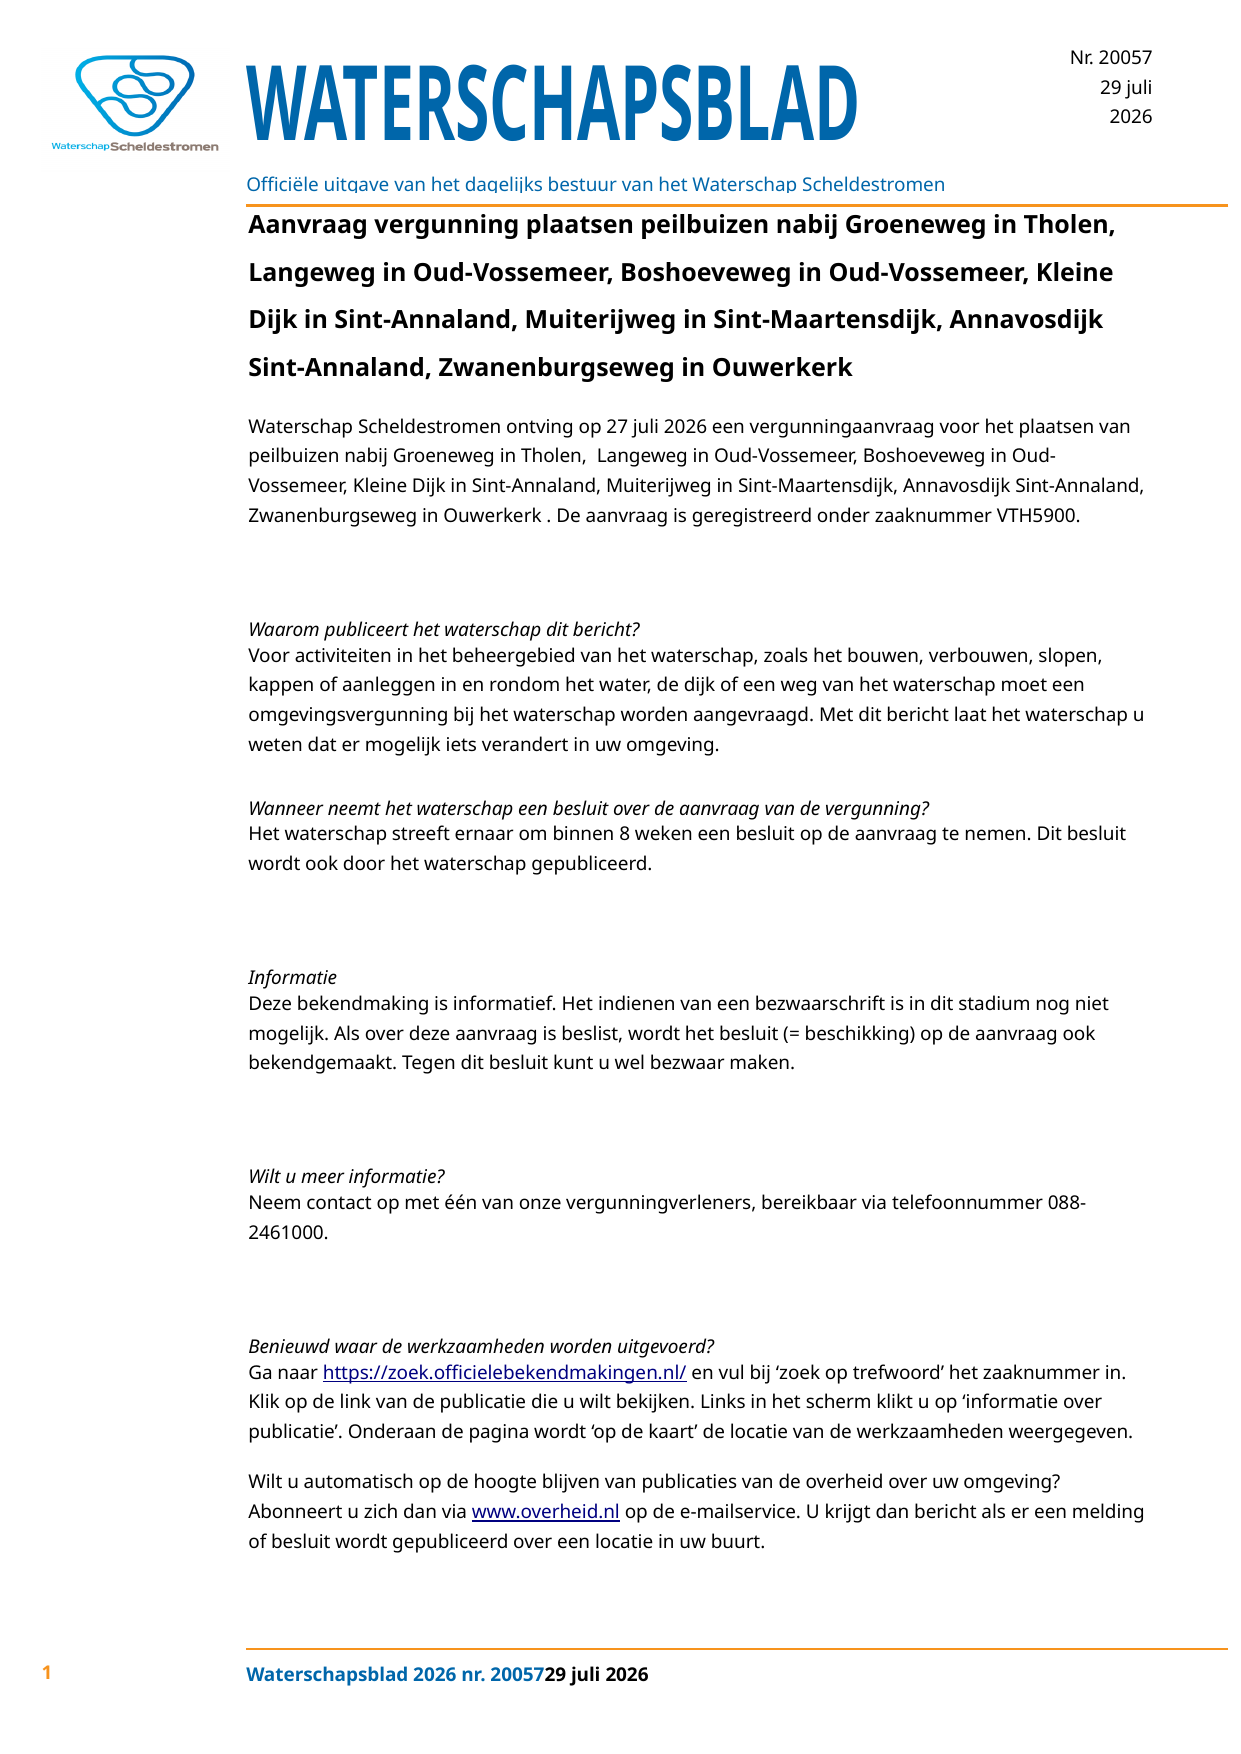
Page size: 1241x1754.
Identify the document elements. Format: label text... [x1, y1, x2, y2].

text Neem contact op met één van onze vergunningverleners, bereikbaar via telefoonnummer 088-2461000. [248, 1189, 1152, 1245]
text Waterschap Scheldestromen ontving op 27 juli 2026 een vergunningaanvraag voor het plaatsen van peilbuizen nabij Groeneweg in Tholen, Langeweg in Oud-Vossemeer, Boshoeveweg in Oud-Vossemeer, Kleine Dijk in Sint-Annaland, Muiterijweg in Sint-Maartensdijk, Annavosdijk Sint-Annaland, Zwanenburgseweg in Ouwerkerk . De aanvraag is geregistreerd onder zaaknummer VTH5900. [248, 413, 1152, 528]
text Wanneer neemt het waterschap een besluit over de aanvraag van de vergunning? [248, 795, 1152, 820]
text Het waterschap streeft ernaar om binnen 8 weken een besluit op de aanvraag te nemen. Dit besluit wordt ook door het waterschap gepubliceerd. [248, 820, 1152, 876]
text Informatie [248, 964, 1152, 990]
picture [41, 47, 231, 172]
text Benieuwd waar de werkzaamheden worden uitgevoerd? [248, 1333, 1152, 1359]
text Deze bekendmaking is informatief. Het indienen van een bezwaarschrift is in dit stadium nog niet mogelijk. Als over deze aanvraag is beslist, wordt het besluit (= beschikking) op de aanvraag ook bekendgemaakt. Tegen dit besluit kunt u wel bezwaar maken. [248, 990, 1152, 1075]
text Aanvraag vergunning plaatsen peilbuizen nabij Groeneweg in Tholen, Langeweg in Oud-Vossemeer, Boshoeveweg in Oud-Vossemeer, Kleine Dijk in Sint-Annaland, Muiterijweg in Sint-Maartensdijk, Annavosdijk Sint-Annaland, Zwanenburgseweg in Ouwerkerk [248, 207, 1152, 384]
text Wilt u automatisch op de hoogte blijven van publicaties van de overheid over uw omgeving? Abonneert u zich dan via www.overheid.nl op de e-mailservice. U krijgt dan bericht als er een melding of besluit wordt gepubliceerd over een locatie in uw buurt. [248, 1469, 1152, 1553]
text Ga naar https://zoek.officielebekendmakingen.nl/ en vul bij ‘zoek op trefwoord’ het zaaknummer in. Klik op de link van de publicatie die u wilt bekijken. Links in het scherm klikt u op ‘informatie over publicatie’. Onderaan de pagina wordt ‘op de kaart’ de locatie van de werkzaamheden weergegeven. [248, 1359, 1152, 1444]
text Wilt u meer informatie? [248, 1164, 1152, 1189]
text Waarom publiceert het waterschap dit bericht? [248, 616, 1152, 642]
text Voor activiteiten in het beheergebied van het waterschap, zoals het bouwen, verbouwen, slopen, kappen of aanleggen in en rondom het water, de dijk of een weg van het waterschap moet een omgevingsvergunning bij het waterschap worden aangevraagd. Met dit bericht laat het waterschap u weten dat er mogelijk iets verandert in uw omgeving. [248, 642, 1152, 756]
